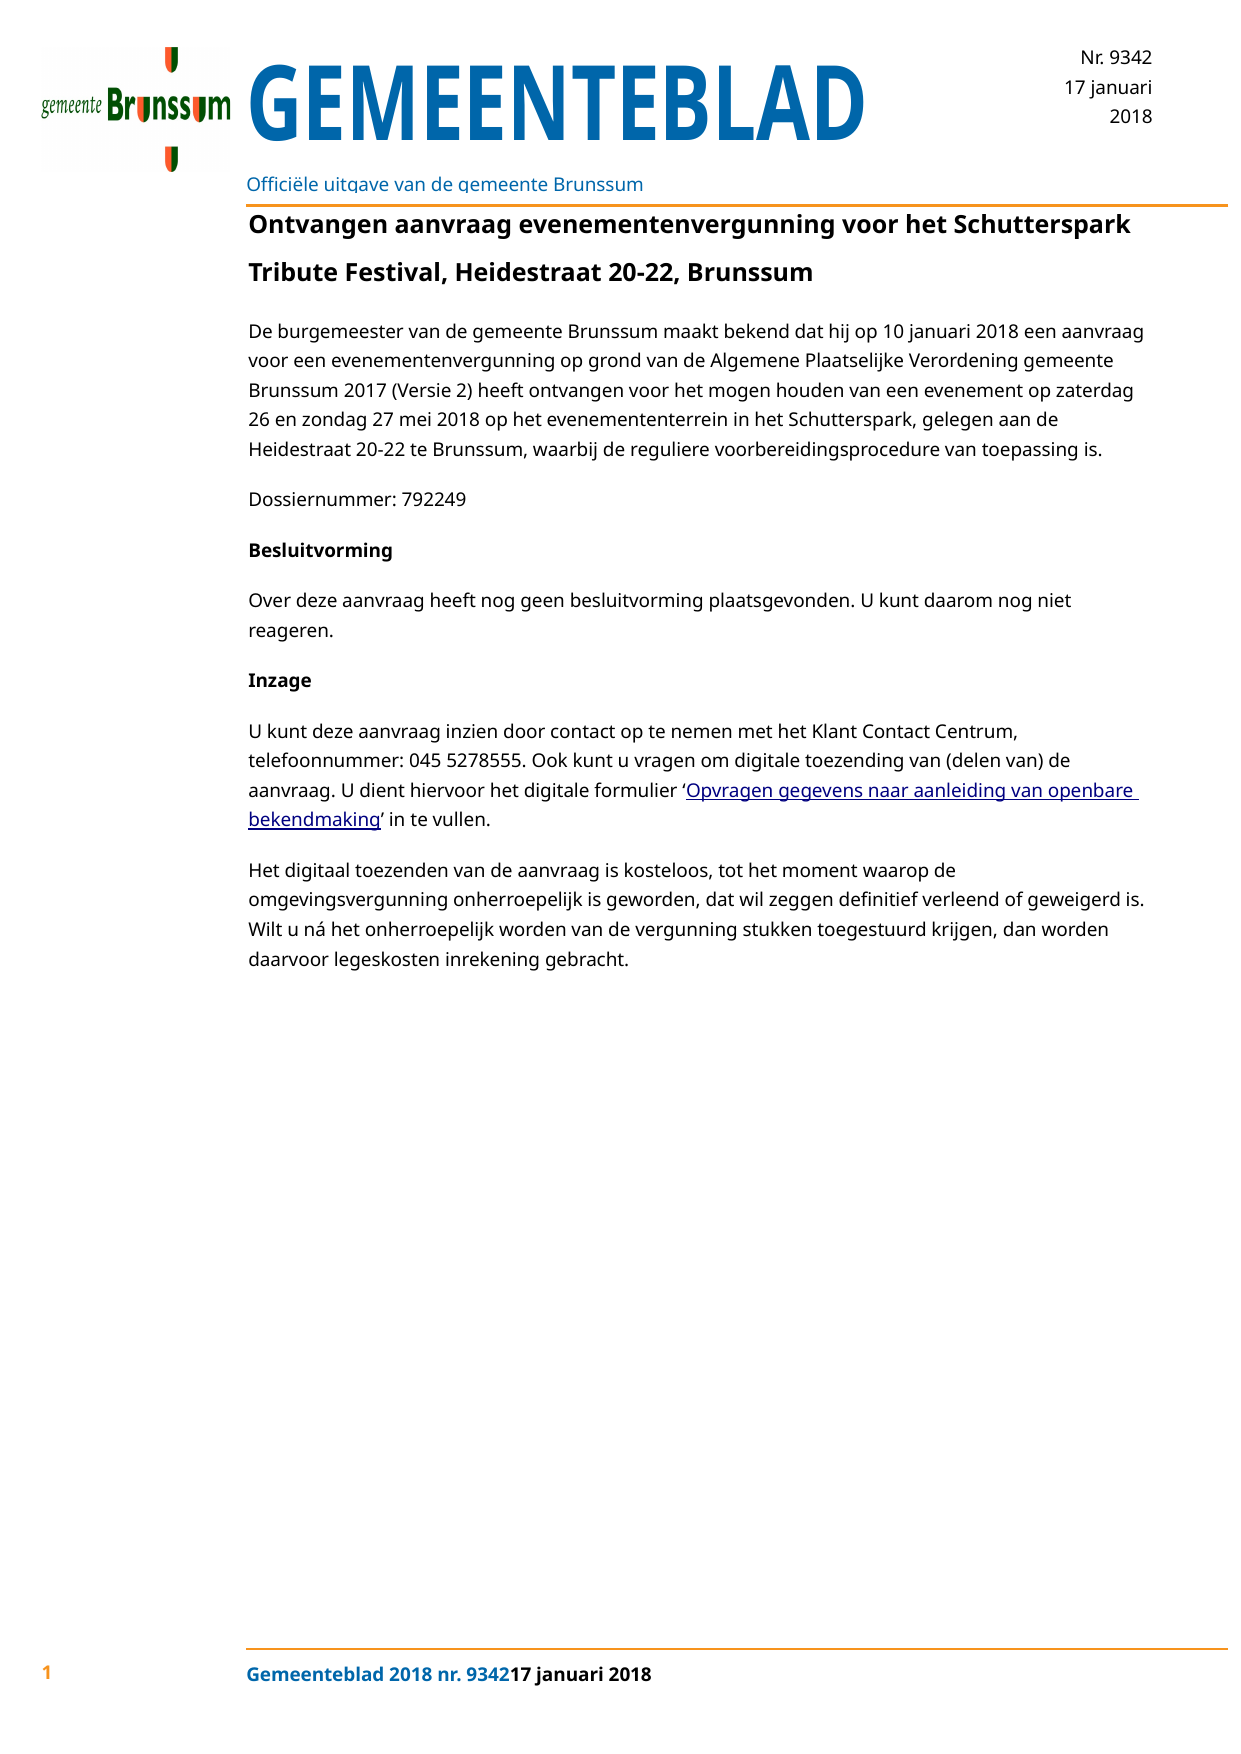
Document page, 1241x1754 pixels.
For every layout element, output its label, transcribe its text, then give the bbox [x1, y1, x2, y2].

text Besluitvorming [248, 537, 1152, 563]
text Inzage [248, 667, 1152, 693]
text De burgemeester van de gemeente Brunssum maakt bekend dat hij op 10 januari 2018 een aanvraag voor een evenementenvergunning op grond van de Algemene Plaatselijke Verordening gemeente Brunssum 2017 (Versie 2) heeft ontvangen voor het mogen houden van een evenement op zaterdag 26 en zondag 27 mei 2018 op het evenemententerrein in het Schutterspark, gelegen aan de Heidestraat 20-22 te Brunssum, waarbij de reguliere voorbereidingsprocedure van toepassing is. [248, 318, 1152, 462]
text Ontvangen aanvraag evenementenvergunning voor het Schutterspark Tribute Festival, Heidestraat 20-22, Brunssum [248, 207, 1152, 288]
text Het digitaal toezenden van de aanvraag is kosteloos, tot het moment waarop de omgevingsvergunning onherroepelijk is geworden, dat wil zeggen definitief verleend of geweigerd is. Wilt u ná het onherroepelijk worden van de vergunning stukken toegestuurd krijgen, dan worden daarvoor legeskosten inrekening gebracht. [248, 857, 1152, 972]
text Dossiernummer: 792249 [248, 487, 1152, 512]
text U kunt deze aanvraag inzien door contact op te nemen met het Klant Contact Centrum, telefoonnummer: 045 5278555. Ook kunt u vragen om digitale toezending van (delen van) de aanvraag. U dient hiervoor het digitale formulier ‘Opvragen gegevens naar aanleiding van openbare bekendmaking’ in te vullen. [248, 718, 1152, 832]
text Over deze aanvraag heeft nog geen besluitvorming plaatsgevonden. U kunt daarom nog niet reageren. [248, 587, 1152, 643]
picture [41, 47, 231, 172]
